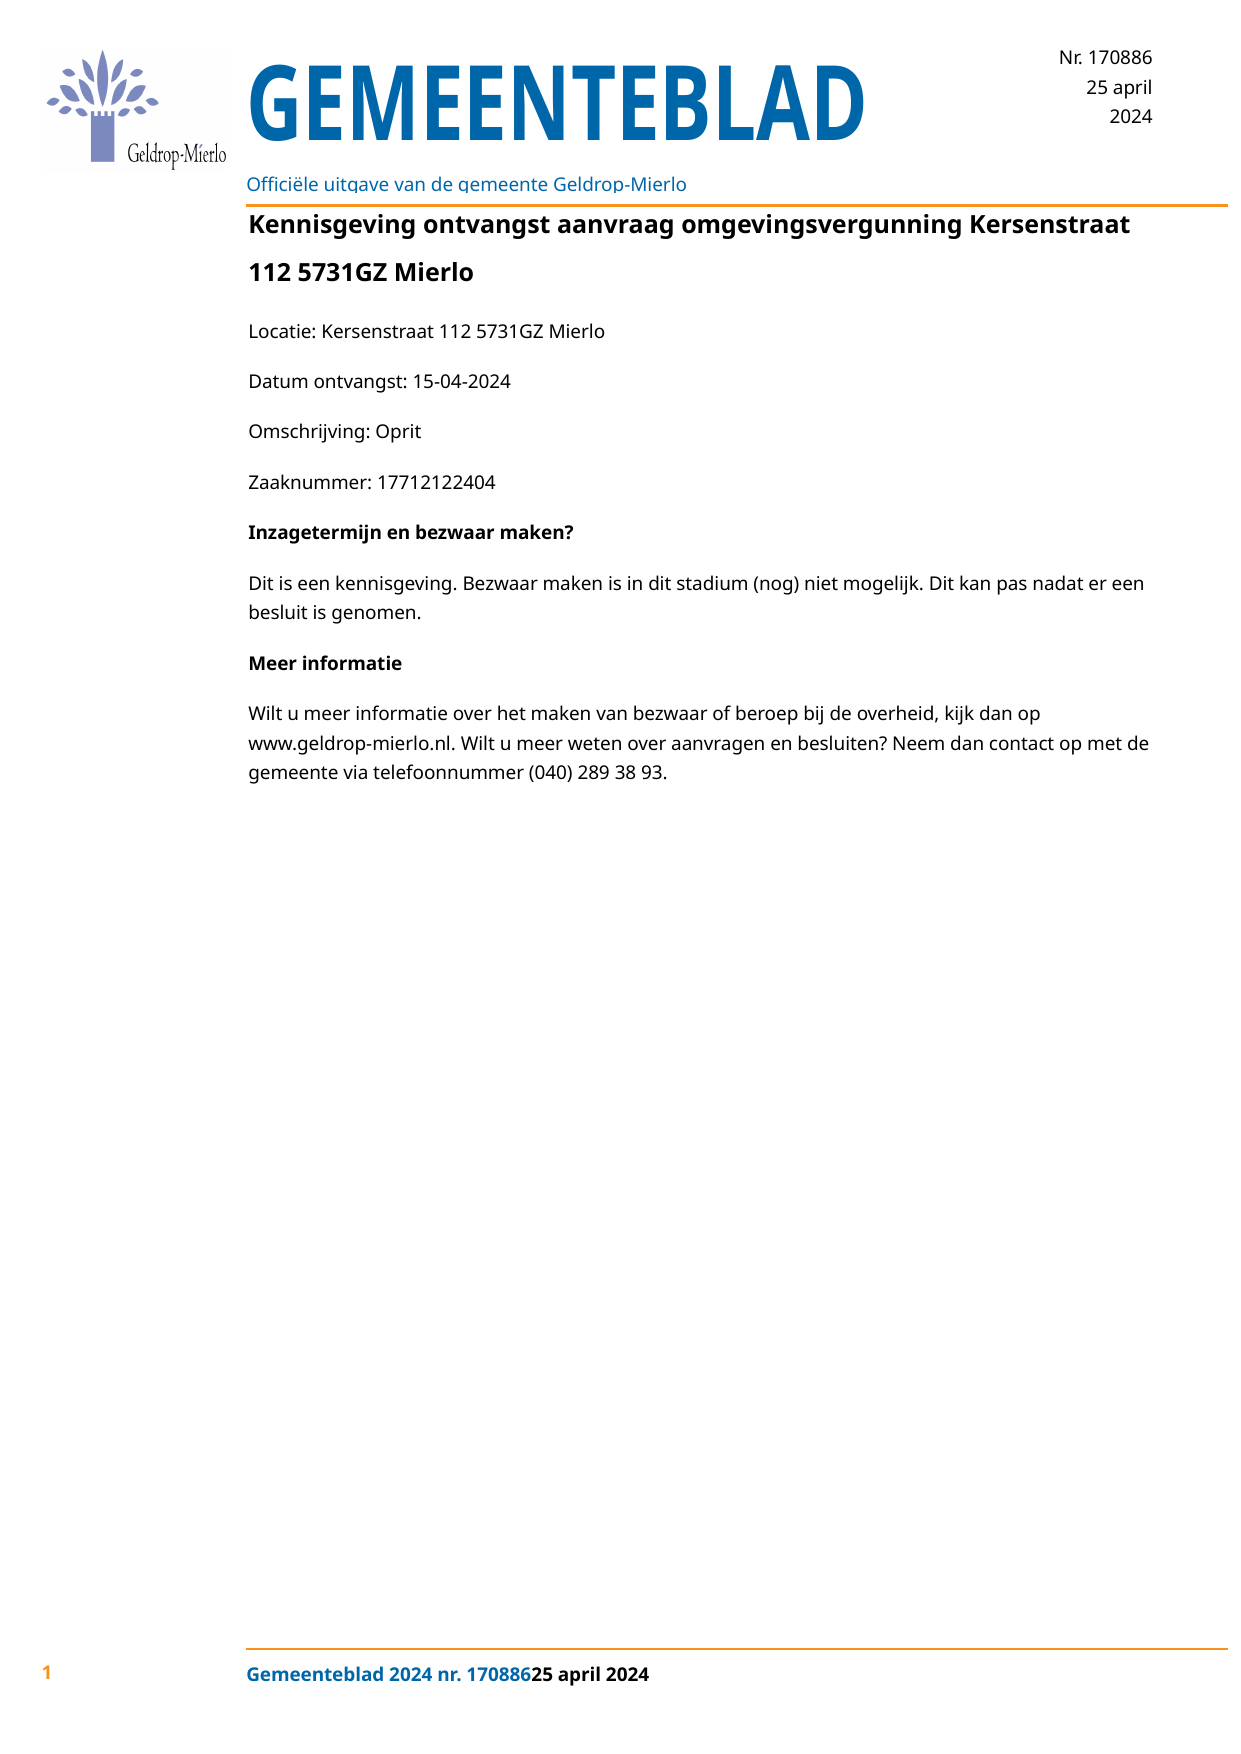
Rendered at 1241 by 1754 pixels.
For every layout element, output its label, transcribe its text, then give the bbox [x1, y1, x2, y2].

text Datum ontvangst: 15-04-2024 [248, 368, 1152, 394]
text Meer informatie [248, 650, 1152, 676]
text Zaaknummer: 17712122404 [248, 469, 1152, 495]
text Dit is een kennisgeving. Bezwaar maken is in dit stadium (nog) niet mogelijk. Dit kan pas nadat er een besluit is genomen. [248, 570, 1152, 625]
text Inzagetermijn en bezwaar maken? [248, 519, 1152, 545]
text Locatie: Kersenstraat 112 5731GZ Mierlo [248, 318, 1152, 344]
text Kennisgeving ontvangst aanvraag omgevingsvergunning Kersenstraat 112 5731GZ Mierlo [248, 207, 1152, 288]
picture [41, 47, 231, 172]
text Wilt u meer informatie over het maken van bezwaar of beroep bij de overheid, kijk dan op www.geldrop-mierlo.nl. Wilt u meer weten over aanvragen en besluiten? Neem dan contact op met de gemeente via telefoonnummer (040) 289 38 93. [248, 700, 1152, 785]
text Omschrijving: Oprit [248, 419, 1152, 444]
